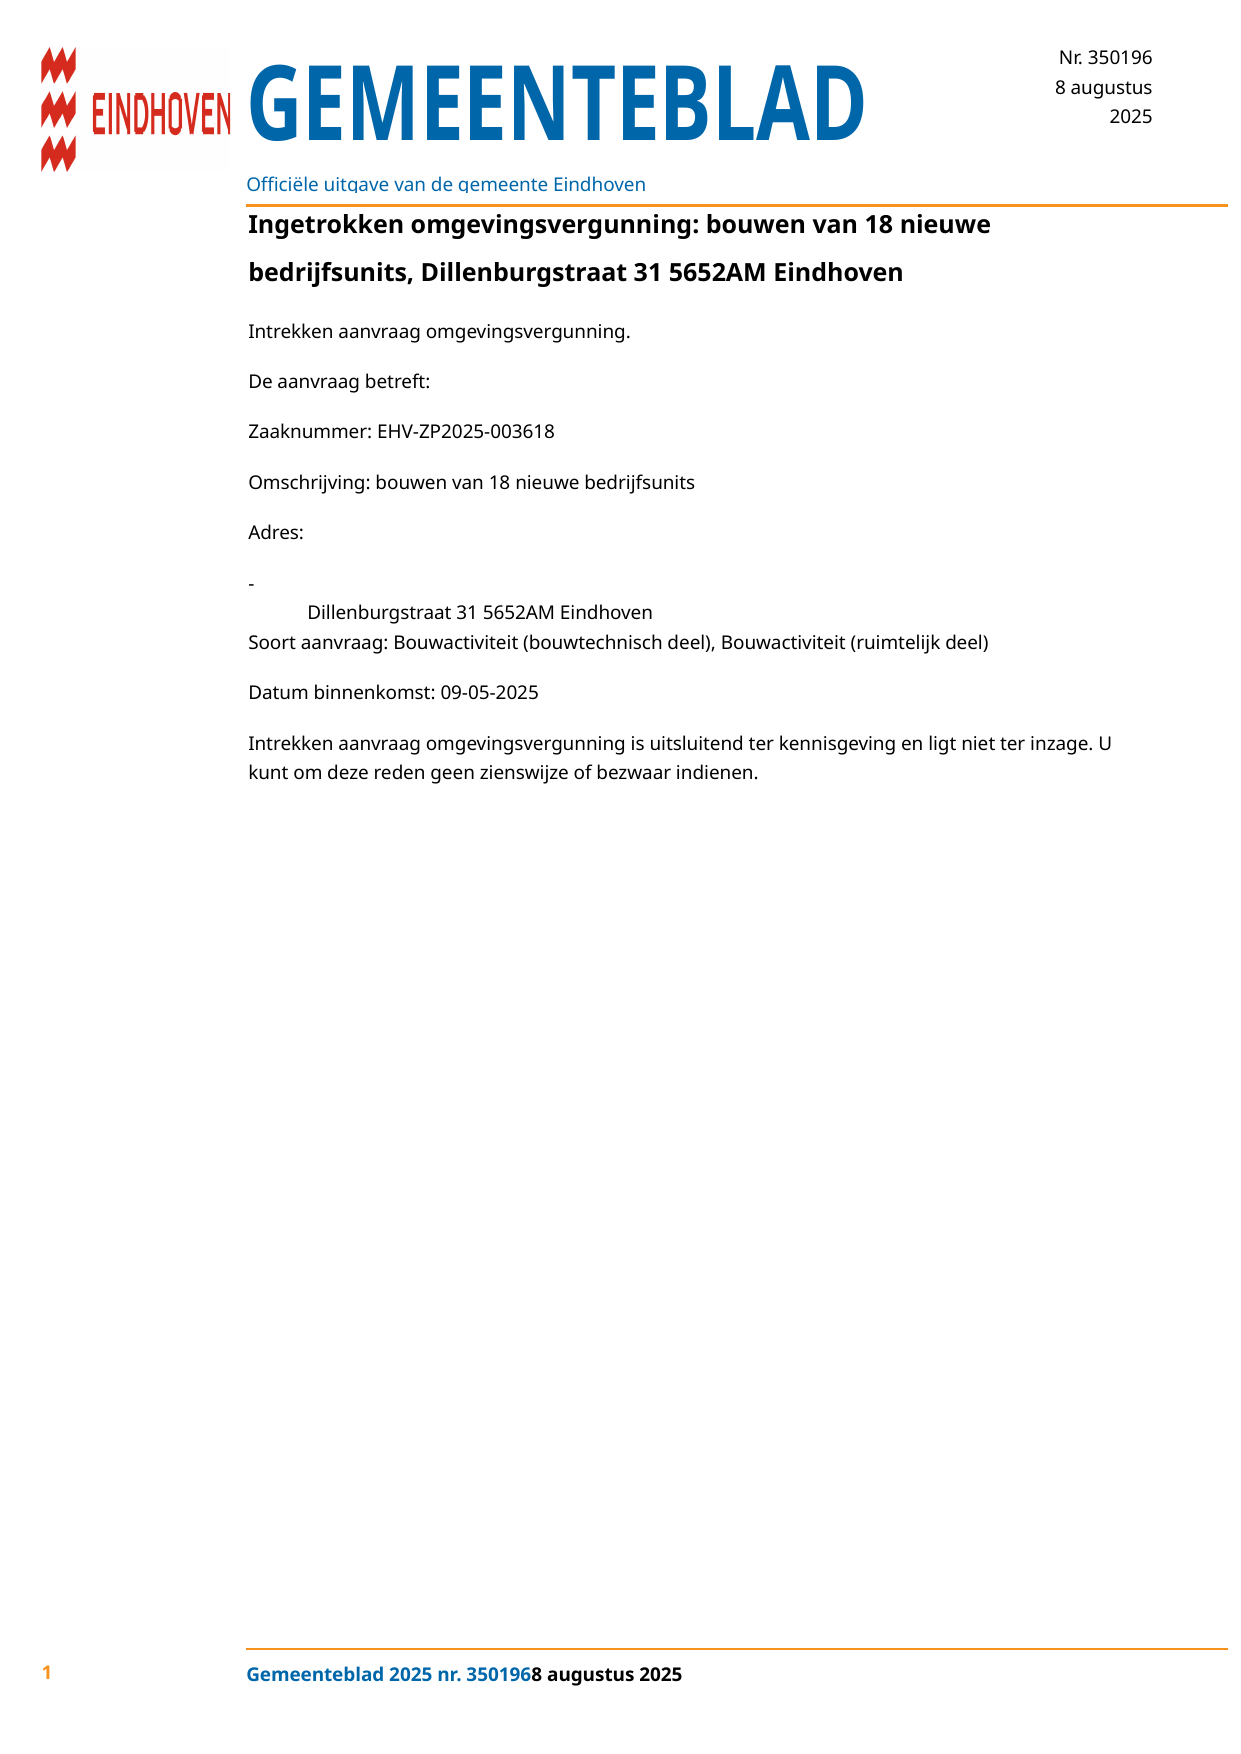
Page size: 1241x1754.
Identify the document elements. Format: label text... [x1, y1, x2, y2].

list Dillenburgstraat 31 5652AM Eindhoven [248, 599, 1152, 625]
text Intrekken aanvraag omgevingsvergunning is uitsluitend ter kennisgeving en ligt niet ter inzage. U kunt om deze reden geen zienswijze of bezwaar indienen. [248, 730, 1152, 785]
text Ingetrokken omgevingsvergunning: bouwen van 18 nieuwe bedrijfsunits, Dillenburgstraat 31 5652AM Eindhoven [248, 207, 1152, 288]
picture [41, 47, 231, 172]
text Adres: [248, 519, 1152, 545]
text Datum binnenkomst: 09-05-2025 [248, 679, 1152, 705]
text Intrekken aanvraag omgevingsvergunning. [248, 318, 1152, 344]
text Soort aanvraag: Bouwactiviteit (bouwtechnisch deel), Bouwactiviteit (ruimtelijk deel) [248, 629, 1152, 655]
text Zaaknummer: EHV-ZP2025-003618 [248, 419, 1152, 444]
text De aanvraag betreft: [248, 368, 1152, 394]
text Omschrijving: bouwen van 18 nieuwe bedrijfsunits [248, 469, 1152, 495]
